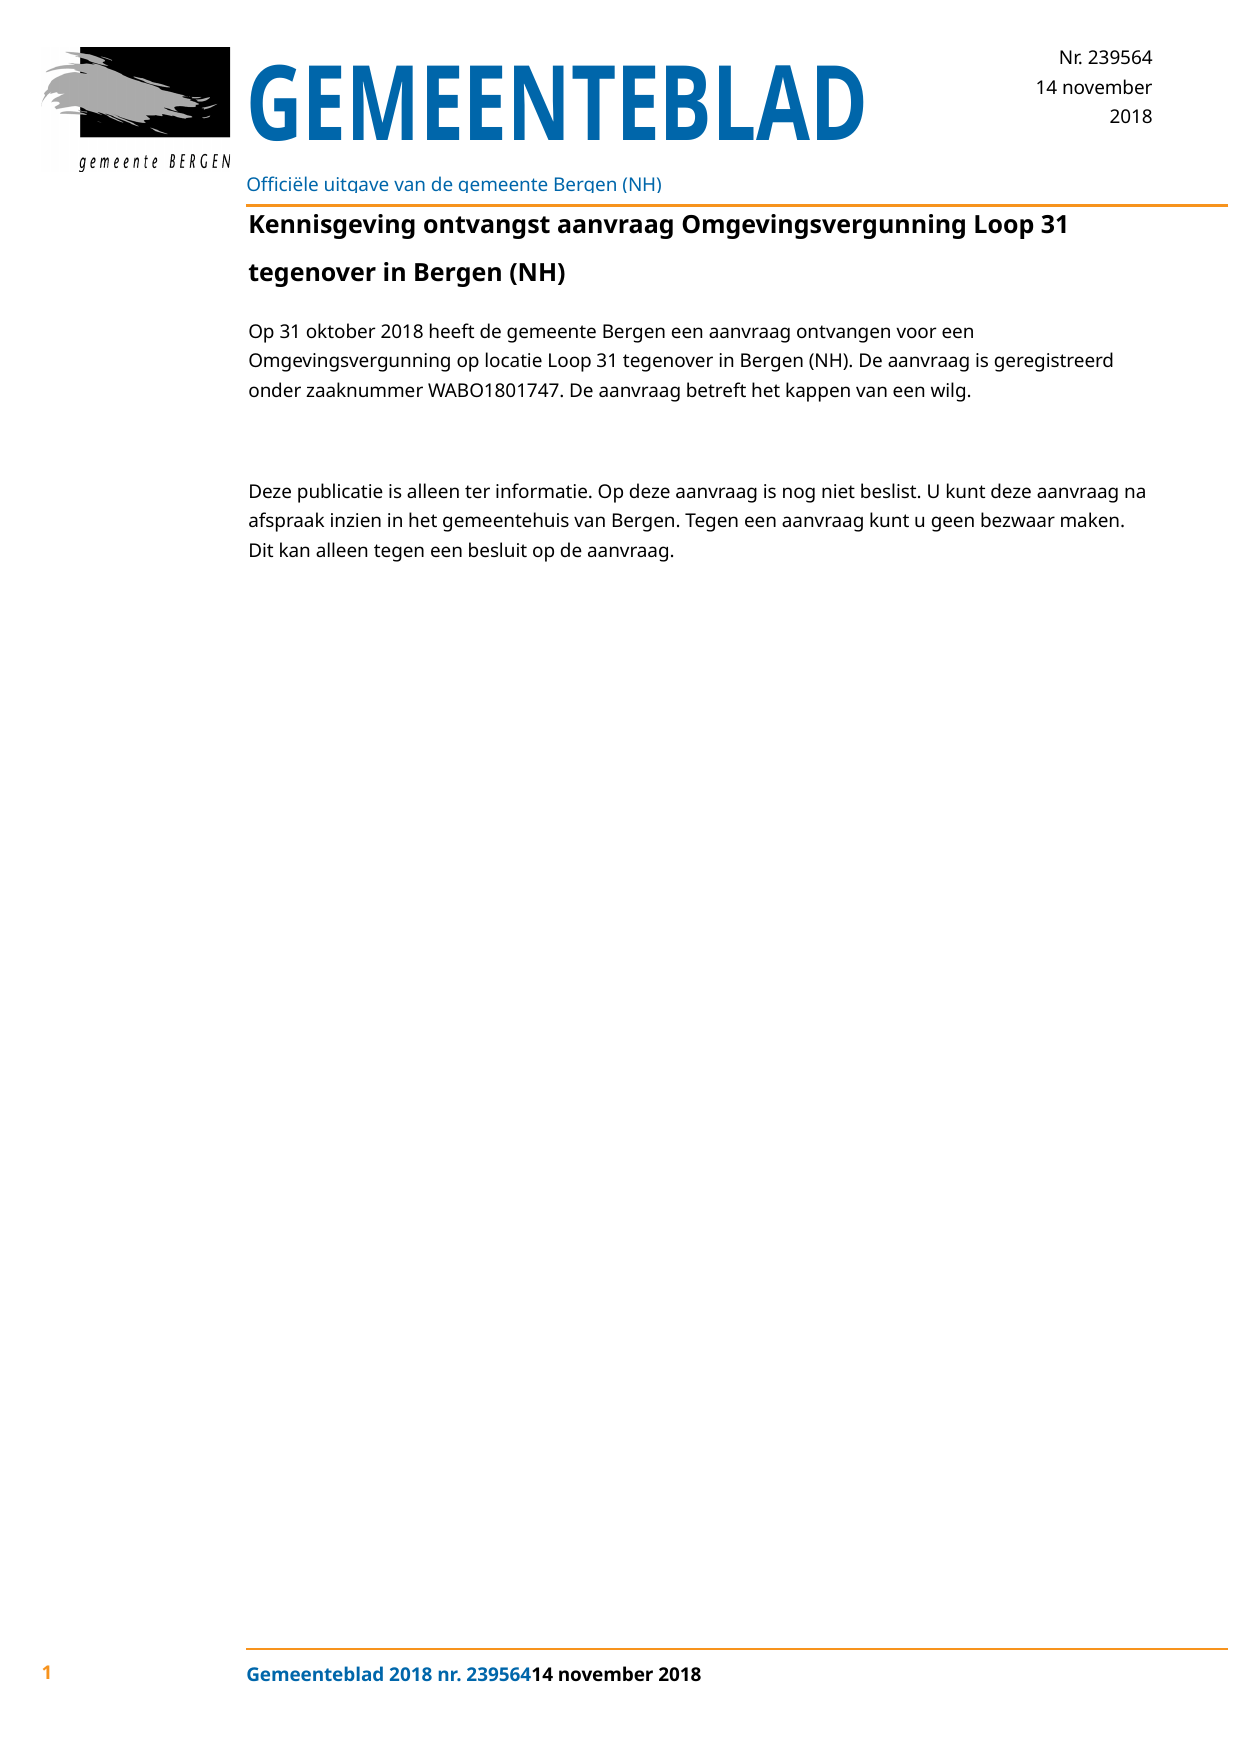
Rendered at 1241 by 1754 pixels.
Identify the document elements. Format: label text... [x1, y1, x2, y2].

text Kennisgeving ontvangst aanvraag Omgevingsvergunning Loop 31 tegenover in Bergen (NH) [248, 207, 1152, 288]
text Deze publicatie is alleen ter informatie. Op deze aanvraag is nog niet beslist. U kunt deze aanvraag na afspraak inzien in het gemeentehuis van Bergen. Tegen een aanvraag kunt u geen bezwaar maken. Dit kan alleen tegen een besluit op de aanvraag. [248, 478, 1152, 563]
picture [41, 47, 231, 172]
text Op 31 oktober 2018 heeft de gemeente Bergen een aanvraag ontvangen voor een Omgevingsvergunning op locatie Loop 31 tegenover in Bergen (NH). De aanvraag is geregistreerd onder zaaknummer WABO1801747. De aanvraag betreft het kappen van een wilg. [248, 318, 1152, 403]
